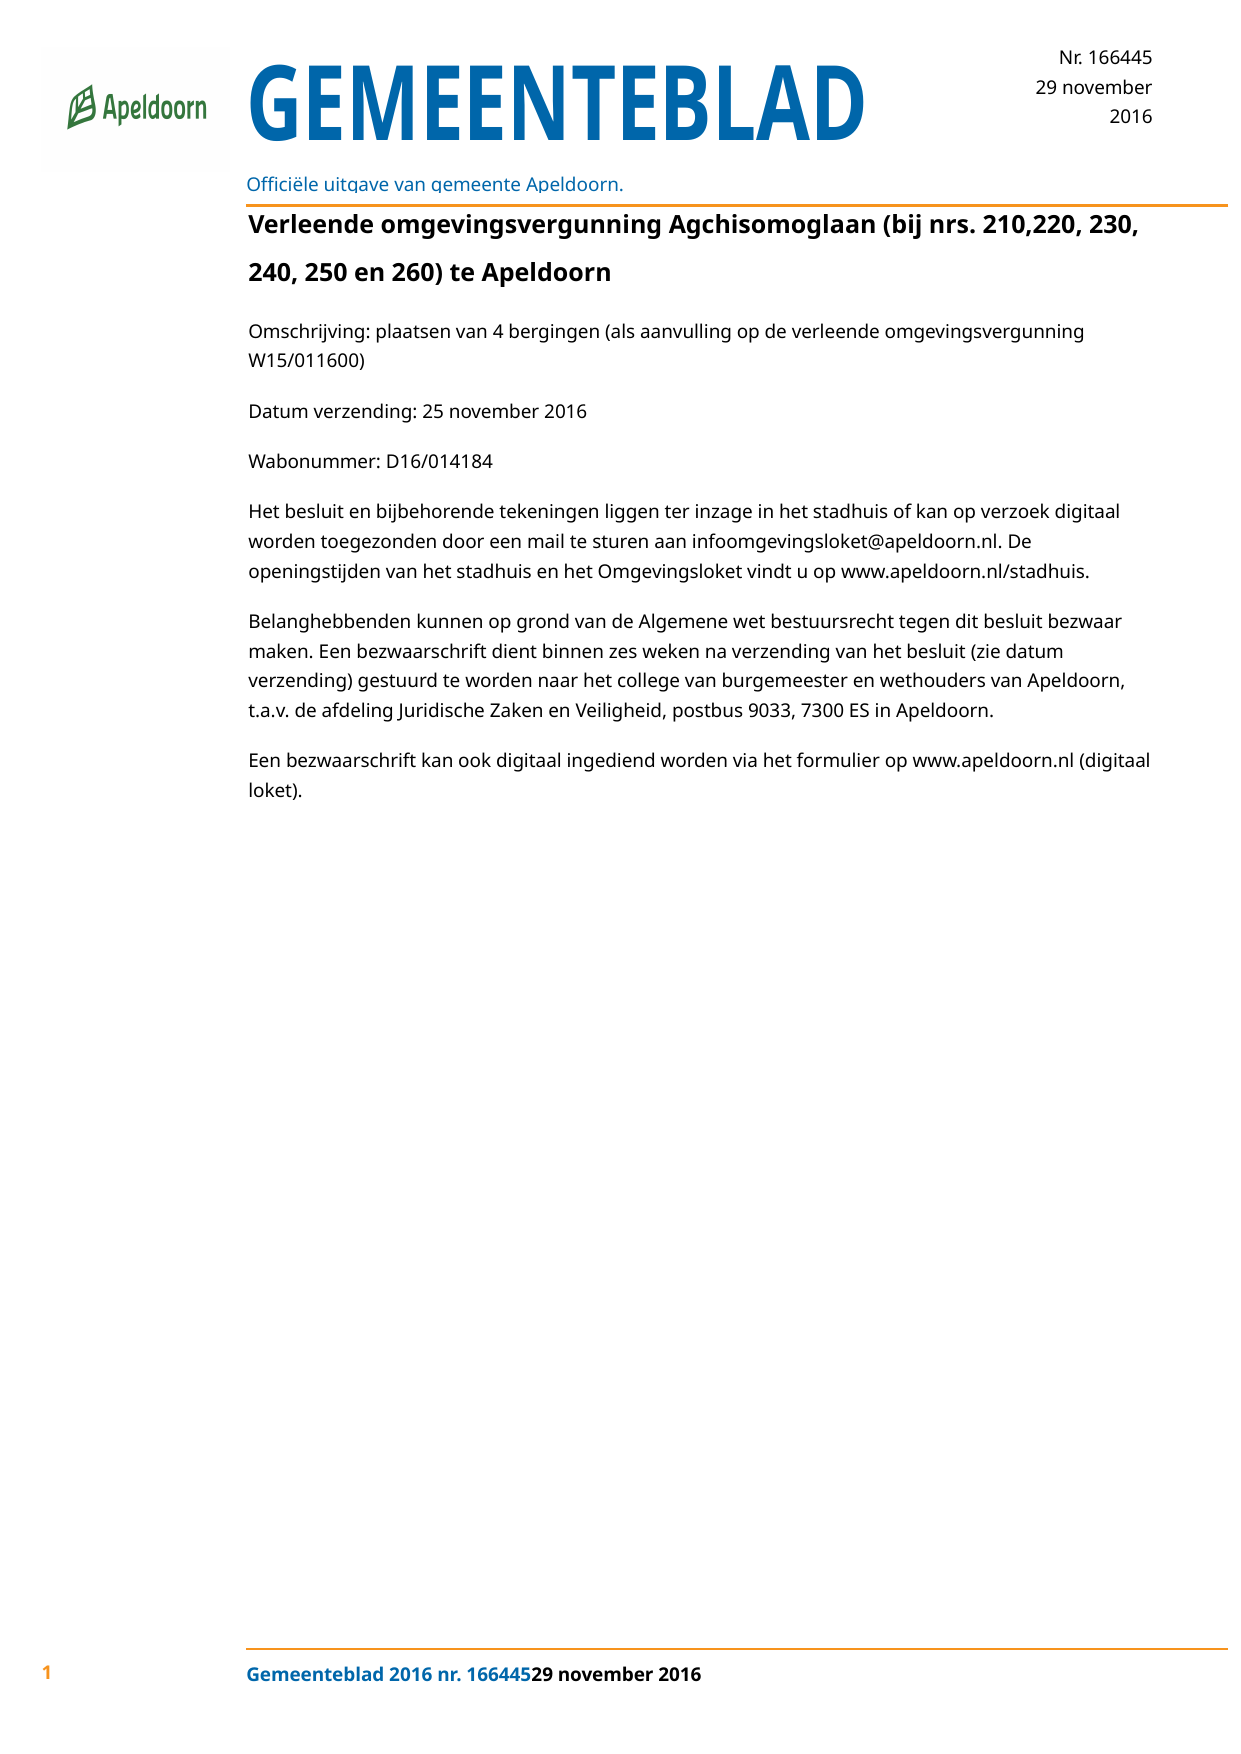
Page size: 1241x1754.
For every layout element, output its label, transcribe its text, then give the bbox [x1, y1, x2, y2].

text Wabonummer: D16/014184 [248, 448, 1152, 474]
text Een bezwaarschrift kan ook digitaal ingediend worden via het formulier op www.apeldoorn.nl (digitaal loket). [248, 747, 1152, 803]
text Datum verzending: 25 november 2016 [248, 398, 1152, 424]
picture [41, 47, 231, 172]
text Verleende omgevingsvergunning Agchisomoglaan (bij nrs. 210,220, 230, 240, 250 en 260) te Apeldoorn [248, 207, 1152, 288]
text Omschrijving: plaatsen van 4 bergingen (als aanvulling op de verleende omgevingsvergunning W15/011600) [248, 318, 1152, 373]
text Het besluit en bijbehorende tekeningen liggen ter inzage in het stadhuis of kan op verzoek digitaal worden toegezonden door een mail te sturen aan infoomgevingsloket@apeldoorn.nl. De openingstijden van het stadhuis en het Omgevingsloket vindt u op www.apeldoorn.nl/stadhuis. [248, 499, 1152, 584]
text Belanghebbenden kunnen op grond van de Algemene wet bestuursrecht tegen dit besluit bezwaar maken. Een bezwaarschrift dient binnen zes weken na verzending van het besluit (zie datum verzending) gestuurd te worden naar het college van burgemeester en wethouders van Apeldoorn, t.a.v. de afdeling Juridische Zaken en Veiligheid, postbus 9033, 7300 ES in Apeldoorn. [248, 608, 1152, 723]
